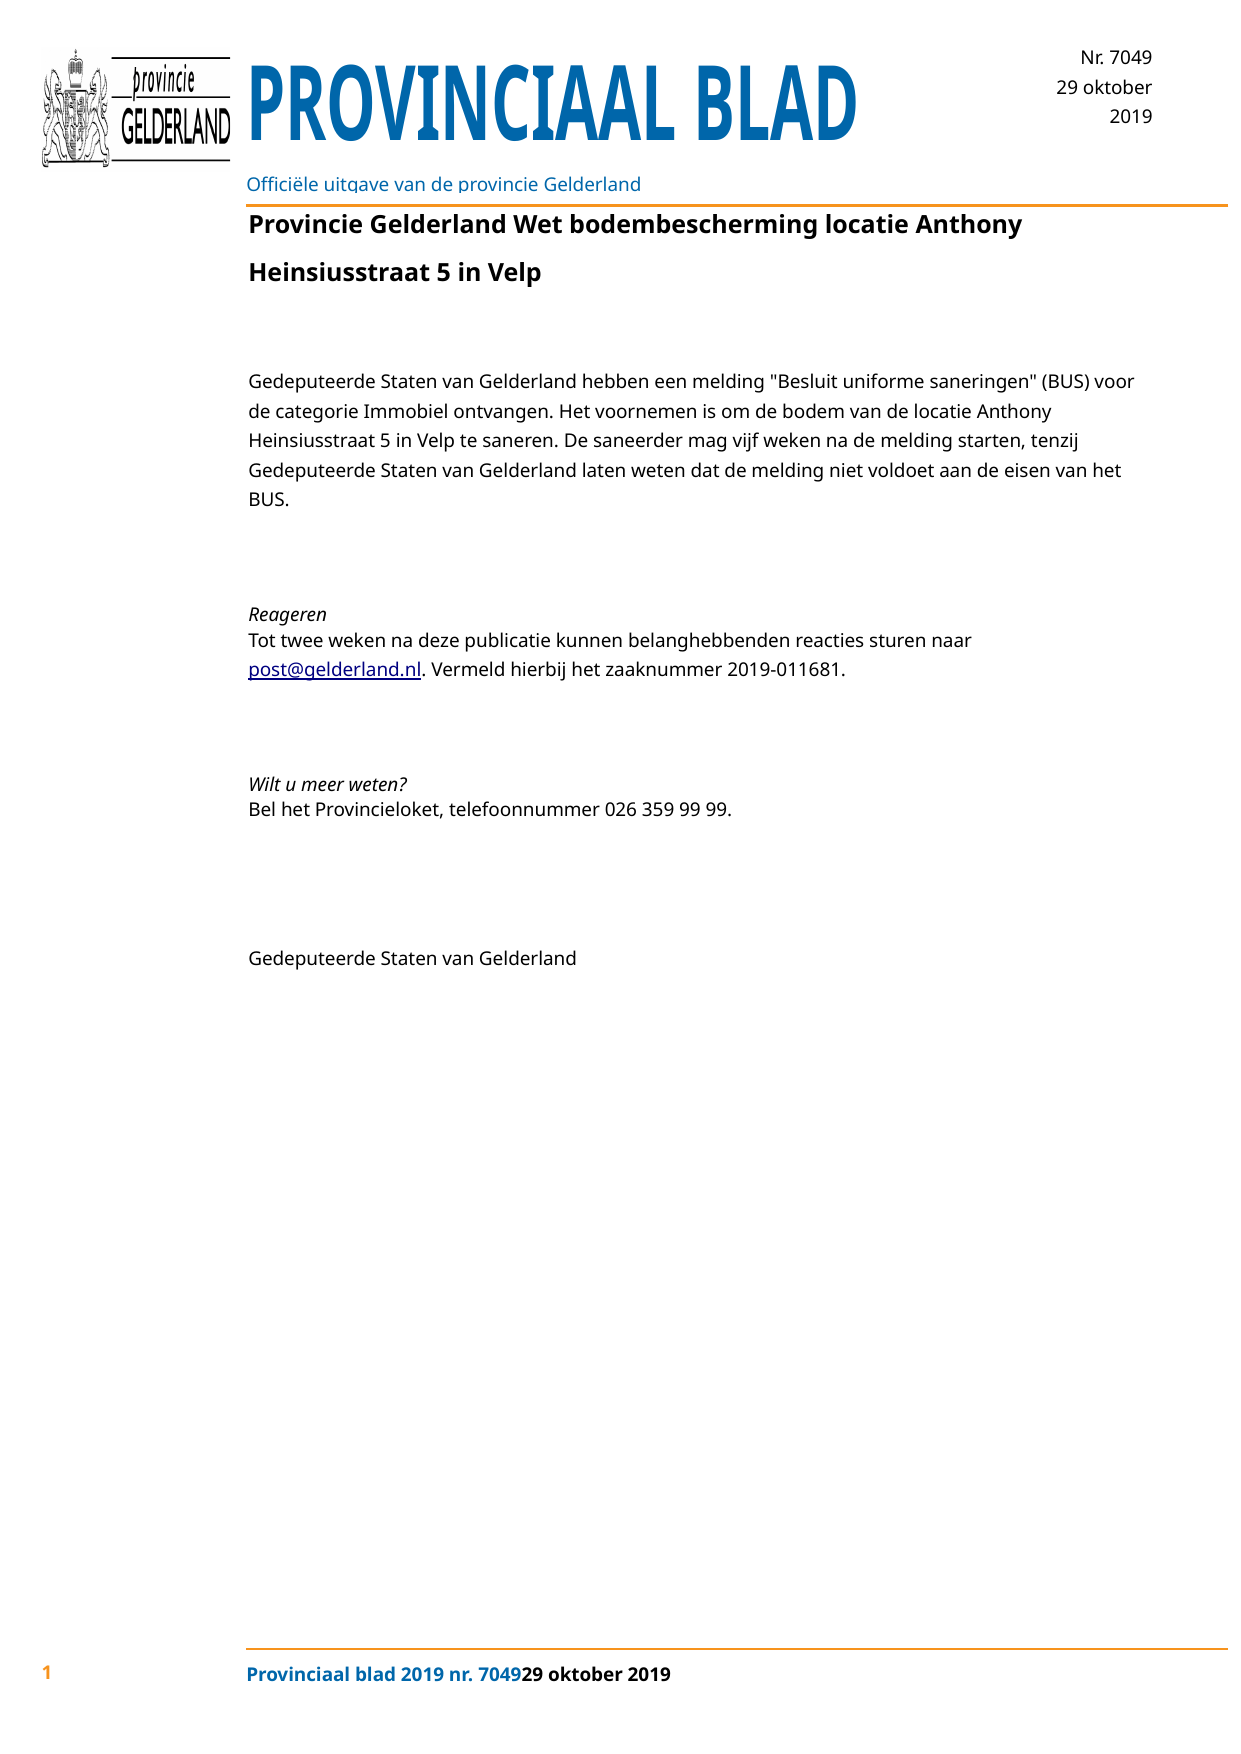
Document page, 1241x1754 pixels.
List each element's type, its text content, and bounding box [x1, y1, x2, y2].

text Provincie Gelderland Wet bodembescherming locatie Anthony Heinsiusstraat 5 in Velp [248, 207, 1152, 288]
text Reageren [248, 601, 1152, 627]
text Tot twee weken na deze publicatie kunnen belanghebbenden reacties sturen naar post@gelderland.nl. Vermeld hierbij het zaaknummer 2019-011681. [248, 627, 1152, 682]
text Wilt u meer weten? [248, 771, 1152, 796]
picture [41, 47, 231, 172]
text Gedeputeerde Staten van Gelderland hebben een melding "Besluit uniforme saneringen" (BUS) voor de categorie Immobiel ontvangen. Het voornemen is om de bodem van de locatie Anthony Heinsiusstraat 5 in Velp te saneren. De saneerder mag vijf weken na de melding starten, tenzij Gedeputeerde Staten van Gelderland laten weten dat de melding niet voldoet aan de eisen van het BUS. [248, 368, 1152, 512]
text Bel het Provincieloket, telefoonnummer 026 359 99 99. [248, 796, 1152, 822]
text Gedeputeerde Staten van Gelderland [248, 945, 1152, 971]
